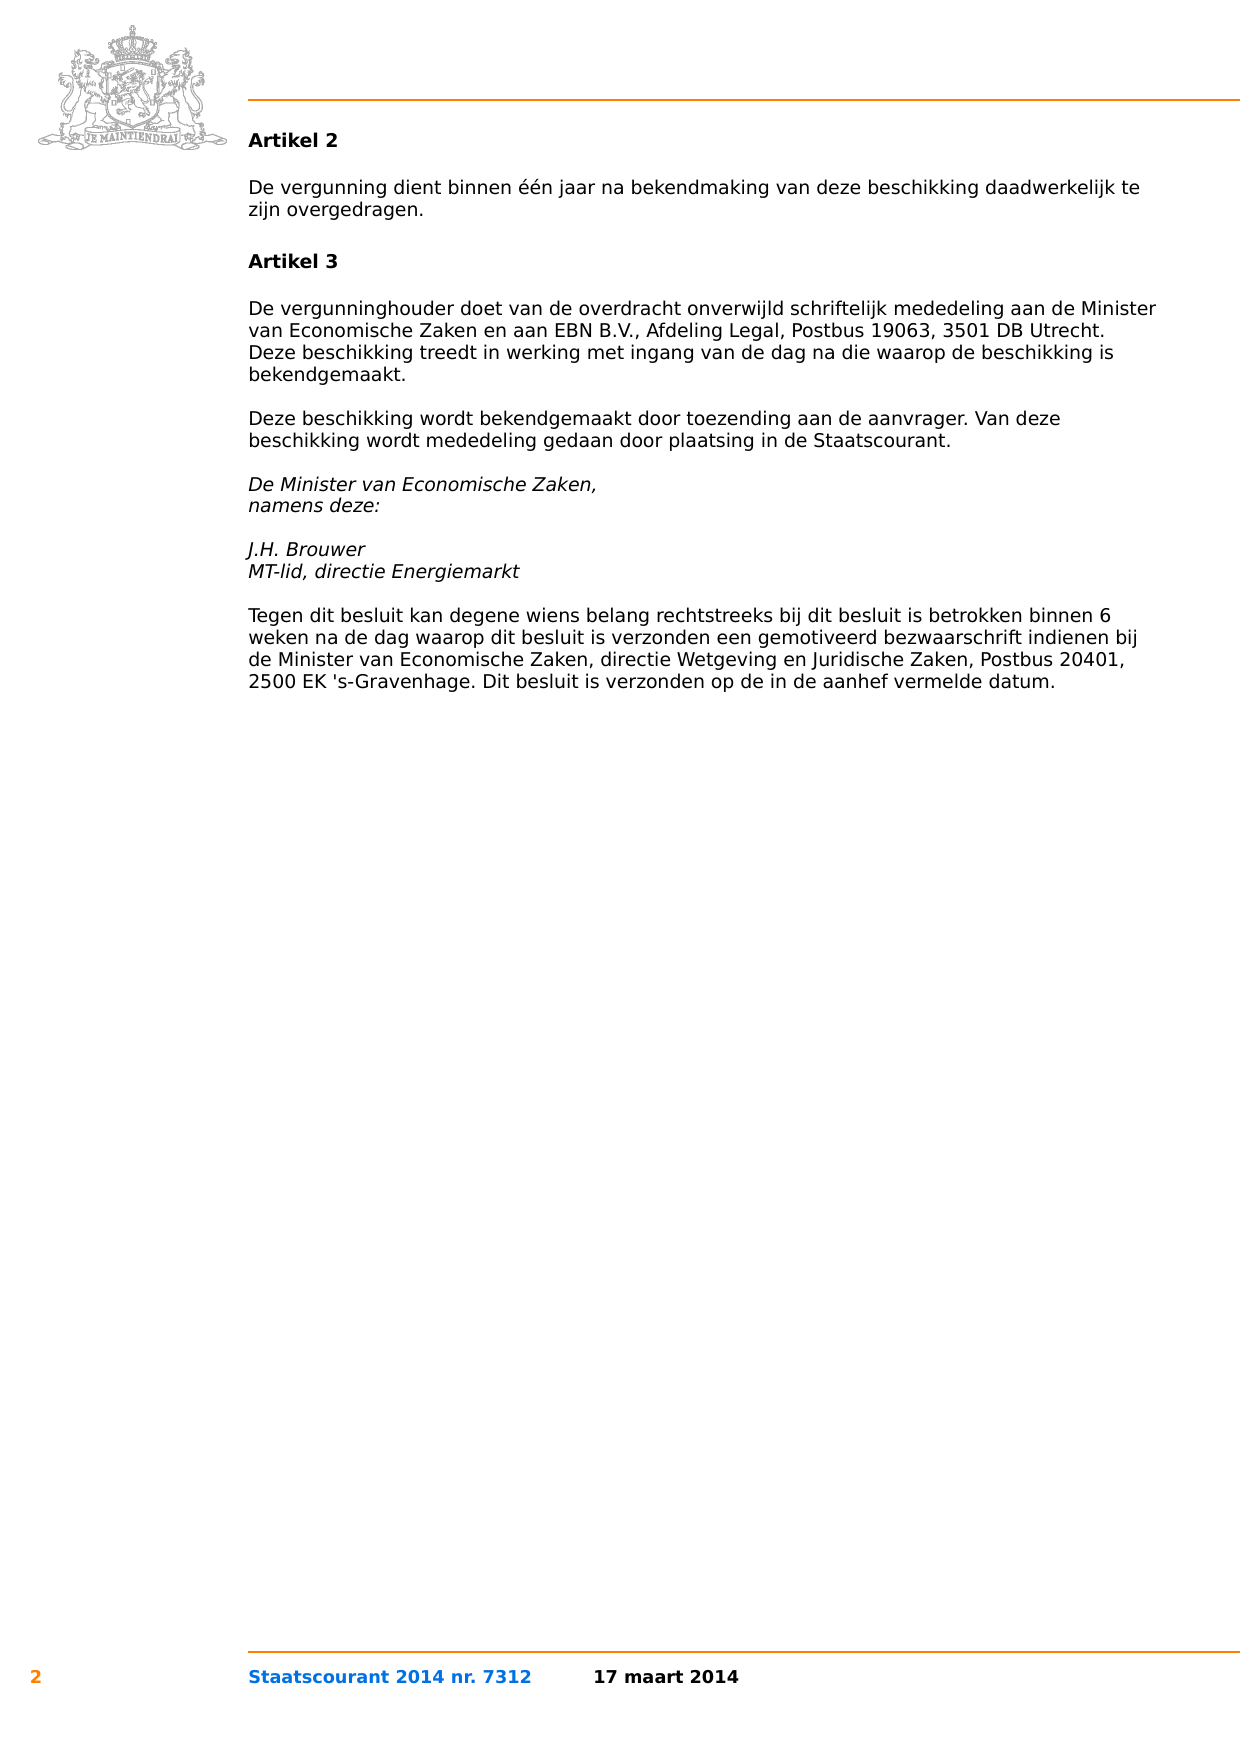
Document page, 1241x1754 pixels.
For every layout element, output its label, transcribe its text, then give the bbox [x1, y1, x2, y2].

subtitle Artikel 2 [248, 130, 1163, 152]
text Tegen dit besluit kan degene wiens belang rechtstreeks bij dit besluit is betrokken binnen 6 weken na de dag waarop dit besluit is verzonden een gemotiveerd bezwaarschrift indienen bij de Minister van Economische Zaken, directie Wetgeving en Juridische Zaken, Postbus 20401, 2500 EK 's-Gravenhage. Dit besluit is verzonden op de in de aanhef vermelde datum. [248, 605, 1163, 693]
text De vergunning dient binnen één jaar na bekendmaking van deze beschikking daadwerkelijk te zijn overgedragen. [248, 177, 1163, 221]
picture [38, 25, 227, 150]
text Deze beschikking treedt in werking met ingang van de dag na die waarop de beschikking is bekendgemaakt. [248, 342, 1163, 386]
text De Minister van Economische Zaken, namens deze: J.H. Brouwer MT-lid, directie Energiemarkt [248, 473, 1163, 583]
text Deze beschikking wordt bekendgemaakt door toezending aan de aanvrager. Van deze beschikking wordt mededeling gedaan door plaatsing in de Staatscourant. [248, 408, 1163, 452]
text De vergunninghouder doet van de overdracht onverwijld schriftelijk mededeling aan de Minister van Economische Zaken en aan EBN B.V., Afdeling Legal, Postbus 19063, 3501 DB Utrecht. [248, 298, 1163, 342]
subtitle Artikel 3 [248, 251, 1163, 273]
